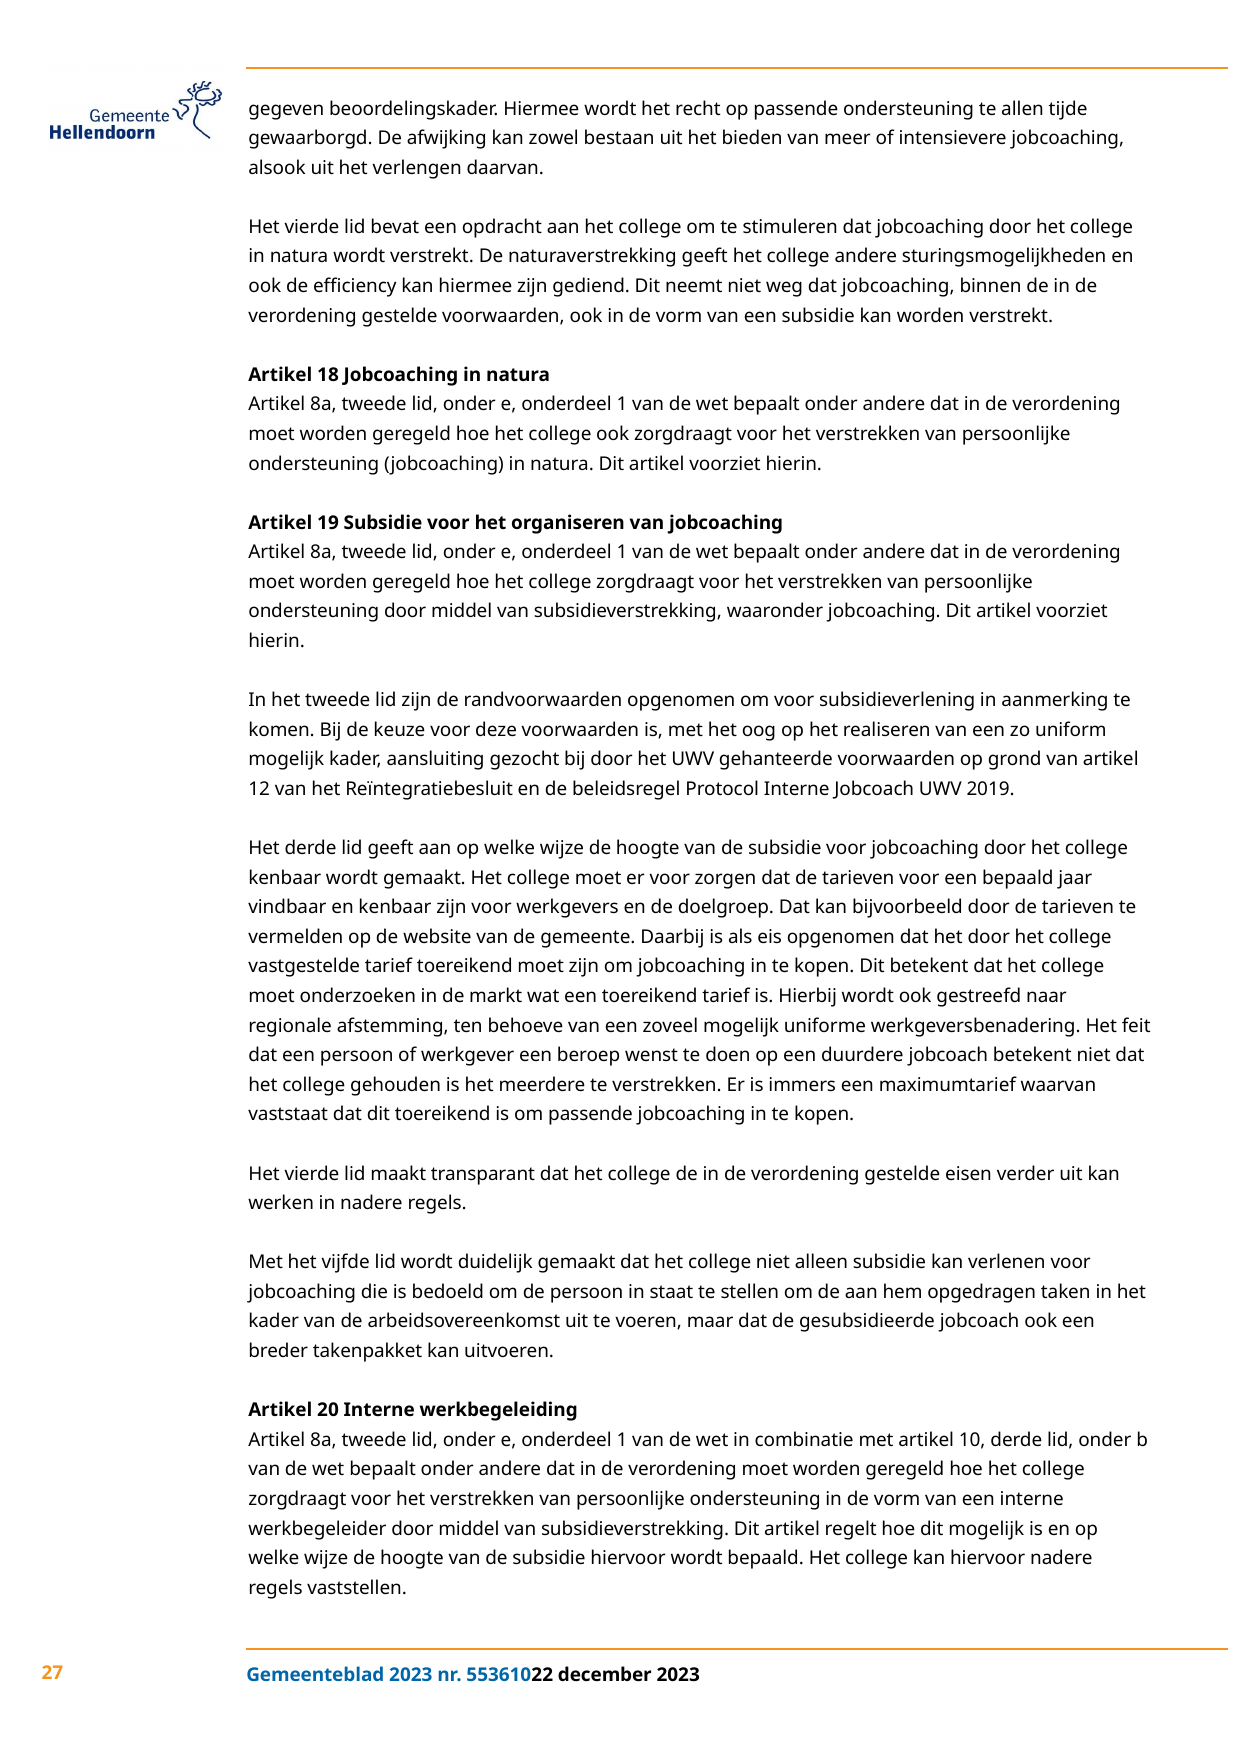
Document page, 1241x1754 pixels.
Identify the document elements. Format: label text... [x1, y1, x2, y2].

text Artikel 18 Jobcoaching in natura [248, 361, 1152, 387]
text In het tweede lid zijn de randvoorwaarden opgenomen om voor subsidieverlening in aanmerking te komen. Bij de keuze voor deze voorwaarden is, met het oog op het realiseren van een zo uniform mogelijk kader, aansluiting gezocht bij door het UWV gehanteerde voorwaarden op grond van artikel 12 van het Reïntegratiebesluit en de beleidsregel Protocol Interne Jobcoach UWV 2019. [248, 686, 1152, 801]
text Het derde lid geeft aan op welke wijze de hoogte van de subsidie voor jobcoaching door het college kenbaar wordt gemaakt. Het college moet er voor zorgen dat de tarieven voor een bepaald jaar vindbaar en kenbaar zijn voor werkgevers en de doelgroep. Dat kan bijvoorbeeld door de tarieven te vermelden op de website van de gemeente. Daarbij is als eis opgenomen dat het door het college vastgestelde tarief toereikend moet zijn om jobcoaching in te kopen. Dit betekent dat het college moet onderzoeken in de markt wat een toereikend tarief is. Hierbij wordt ook gestreefd naar regionale afstemming, ten behoeve van een zoveel mogelijk uniforme werkgeversbenadering. Het feit dat een persoon of werkgever een beroep wenst te doen op een duurdere jobcoach betekent niet dat het college gehouden is het meerdere te verstrekken. Er is immers een maximumtarief waarvan vaststaat dat dit toereikend is om passende jobcoaching in te kopen. [248, 834, 1152, 1126]
text Het vierde lid bevat een opdracht aan het college om te stimuleren dat jobcoaching door het college in natura wordt verstrekt. De naturaverstrekking geeft het college andere sturingsmogelijkheden en ook de efficiency kan hiermee zijn gediend. Dit neemt niet weg dat jobcoaching, binnen de in de verordening gestelde voorwaarden, ook in de vorm van een subsidie kan worden verstrekt. [248, 213, 1152, 328]
picture [41, 47, 231, 172]
text Artikel 8a, tweede lid, onder e, onderdeel 1 van de wet bepaalt onder andere dat in de verordening moet worden geregeld hoe het college ook zorgdraagt voor het verstrekken van persoonlijke ondersteuning (jobcoaching) in natura. Dit artikel voorziet hierin. [248, 391, 1152, 476]
text Artikel 19 Subsidie voor het organiseren van jobcoaching [248, 509, 1152, 535]
text Artikel 8a, tweede lid, onder e, onderdeel 1 van de wet bepaalt onder andere dat in de verordening moet worden geregeld hoe het college zorgdraagt voor het verstrekken van persoonlijke ondersteuning door middel van subsidieverstrekking, waaronder jobcoaching. Dit artikel voorziet hierin. [248, 538, 1152, 653]
text gegeven beoordelingskader. Hiermee wordt het recht op passende ondersteuning te allen tijde gewaarborgd. De afwijking kan zowel bestaan uit het bieden van meer of intensievere jobcoaching, alsook uit het verlengen daarvan. [248, 95, 1152, 180]
text Met het vijfde lid wordt duidelijk gemaakt dat het college niet alleen subsidie kan verlenen voor jobcoaching die is bedoeld om de persoon in staat te stellen om de aan hem opgedragen taken in het kader van de arbeidsovereenkomst uit te voeren, maar dat de gesubsidieerde jobcoach ook een breder takenpakket kan uitvoeren. [248, 1248, 1152, 1363]
text Artikel 8a, tweede lid, onder e, onderdeel 1 van de wet in combinatie met artikel 10, derde lid, onder b van de wet bepaalt onder andere dat in de verordening moet worden geregeld hoe het college zorgdraagt voor het verstrekken van persoonlijke ondersteuning in de vorm van een interne werkbegeleider door middel van subsidieverstrekking. Dit artikel regelt hoe dit mogelijk is en op welke wijze de hoogte van de subsidie hiervoor wordt bepaald. Het college kan hiervoor nadere regels vaststellen. [248, 1426, 1152, 1600]
text Artikel 20 Interne werkbegeleiding [248, 1396, 1152, 1422]
text Het vierde lid maakt transparant dat het college de in de verordening gestelde eisen verder uit kan werken in nadere regels. [248, 1160, 1152, 1215]
